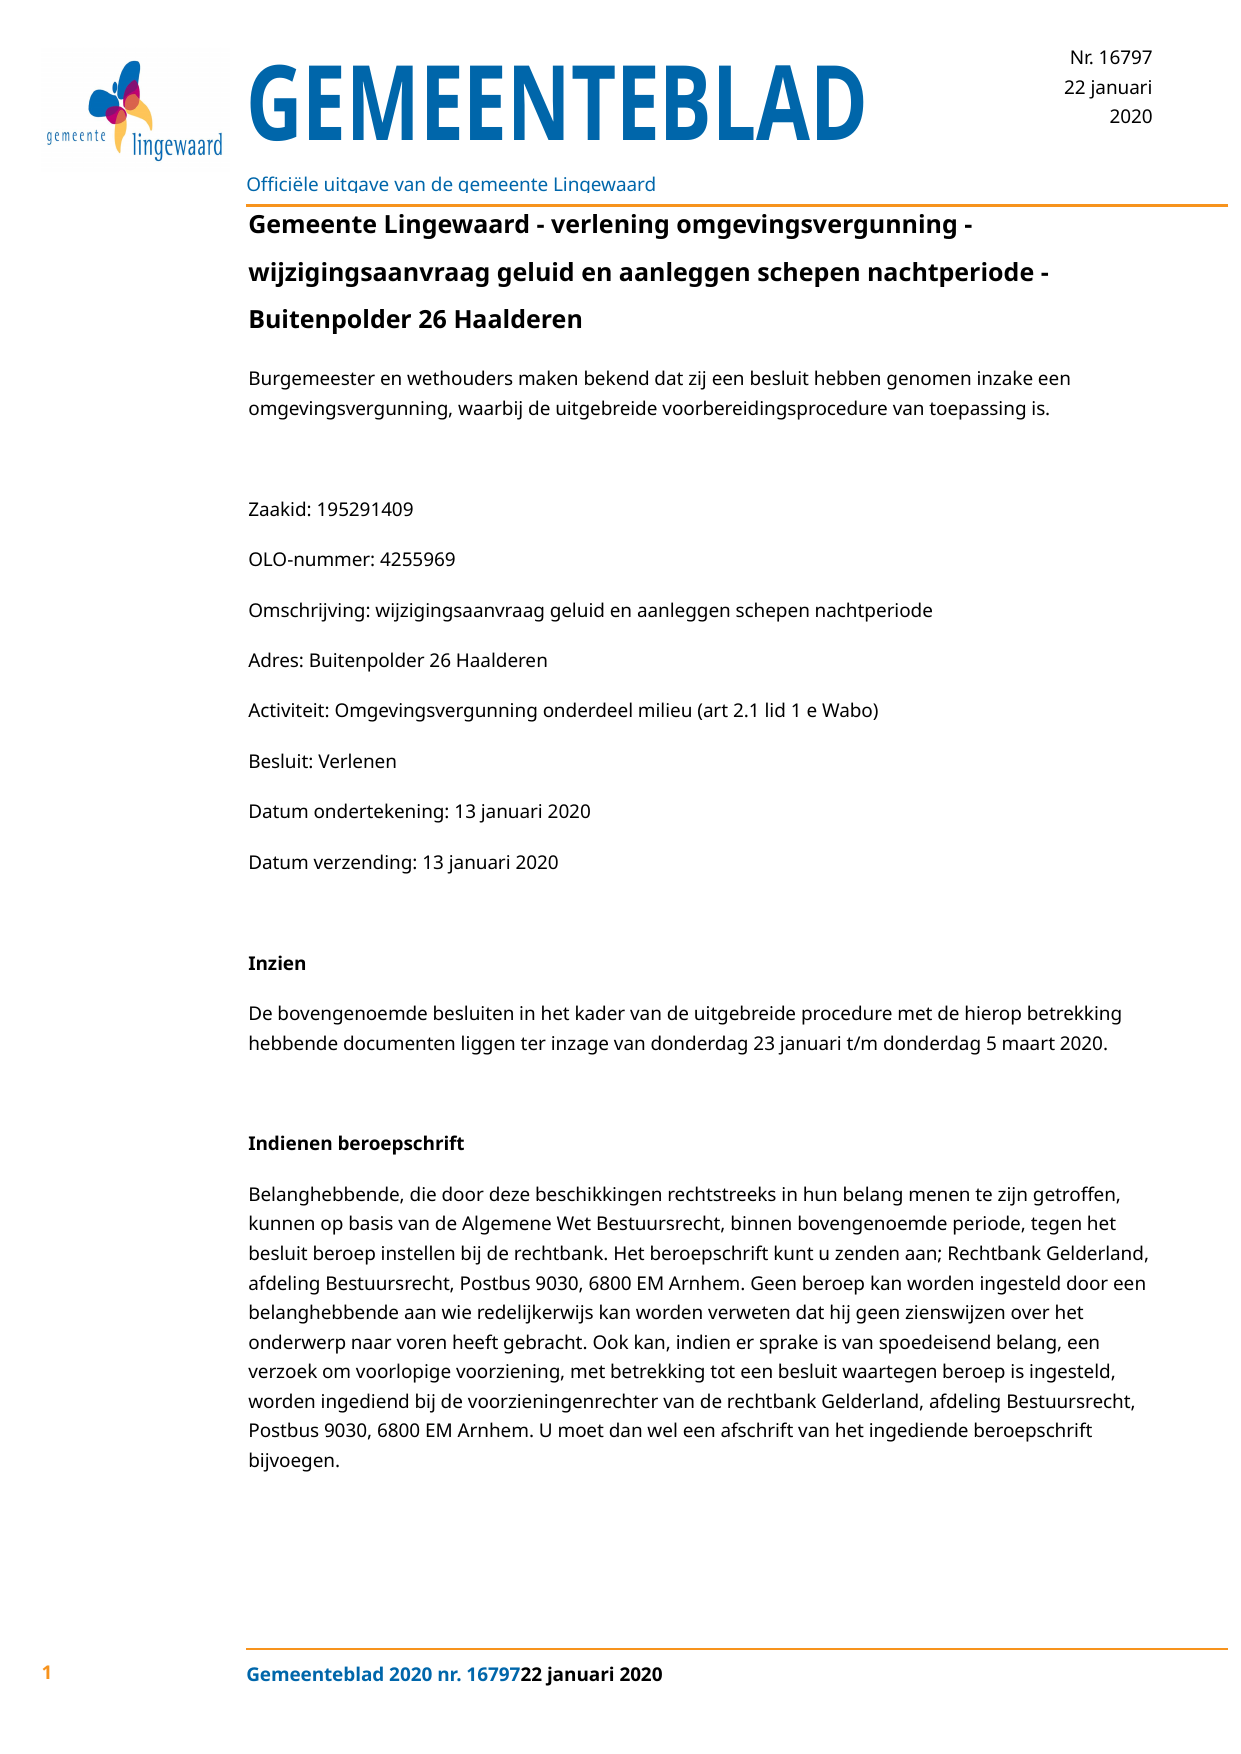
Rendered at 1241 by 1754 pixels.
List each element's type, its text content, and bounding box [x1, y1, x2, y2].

text Datum ondertekening: 13 januari 2020 [248, 798, 1152, 824]
text Activiteit: Omgevingsvergunning onderdeel milieu (art 2.1 lid 1 e Wabo) [248, 698, 1152, 723]
text OLO-nummer: 4255969 [248, 546, 1152, 572]
text De bovengenoemde besluiten in het kader van de uitgebreide procedure met de hierop betrekking hebbende documenten liggen ter inzage van donderdag 23 januari t/m donderdag 5 maart 2020. [248, 1000, 1152, 1055]
text Indienen beroepschrift [248, 1131, 1152, 1156]
text Burgemeester en wethouders maken bekend dat zij een besluit hebben genomen inzake een omgevingsvergunning, waarbij de uitgebreide voorbereidingsprocedure van toepassing is. [248, 366, 1152, 421]
text Datum verzending: 13 januari 2020 [248, 849, 1152, 874]
text Gemeente Lingewaard - verlening omgevingsvergunning - wijzigingsaanvraag geluid en aanleggen schepen nachtperiode - Buitenpolder 26 Haalderen [248, 207, 1152, 336]
picture [41, 47, 231, 172]
text Zaakid: 195291409 [248, 496, 1152, 522]
text Inzien [248, 950, 1152, 975]
text Adres: Buitenpolder 26 Haalderen [248, 647, 1152, 673]
text Belanghebbende, die door deze beschikkingen rechtstreeks in hun belang menen te zijn getroffen, kunnen op basis van de Algemene Wet Bestuursrecht, binnen bovengenoemde periode, tegen het besluit beroep instellen bij de rechtbank. Het beroepschrift kunt u zenden aan; Rechtbank Gelderland, afdeling Bestuursrecht, Postbus 9030, 6800 EM Arnhem. Geen beroep kan worden ingesteld door een belanghebbende aan wie redelijkerwijs kan worden verweten dat hij geen zienswijzen over het onderwerp naar voren heeft gebracht. Ook kan, indien er sprake is van spoedeisend belang, een verzoek om voorlopige voorziening, met betrekking tot een besluit waartegen beroep is ingesteld, worden ingediend bij de voorzieningenrechter van de rechtbank Gelderland, afdeling Bestuursrecht, Postbus 9030, 6800 EM Arnhem. U moet dan wel een afschrift van het ingediende beroepschrift bijvoegen. [248, 1181, 1152, 1473]
text Omschrijving: wijzigingsaanvraag geluid en aanleggen schepen nachtperiode [248, 597, 1152, 622]
text Besluit: Verlenen [248, 748, 1152, 774]
